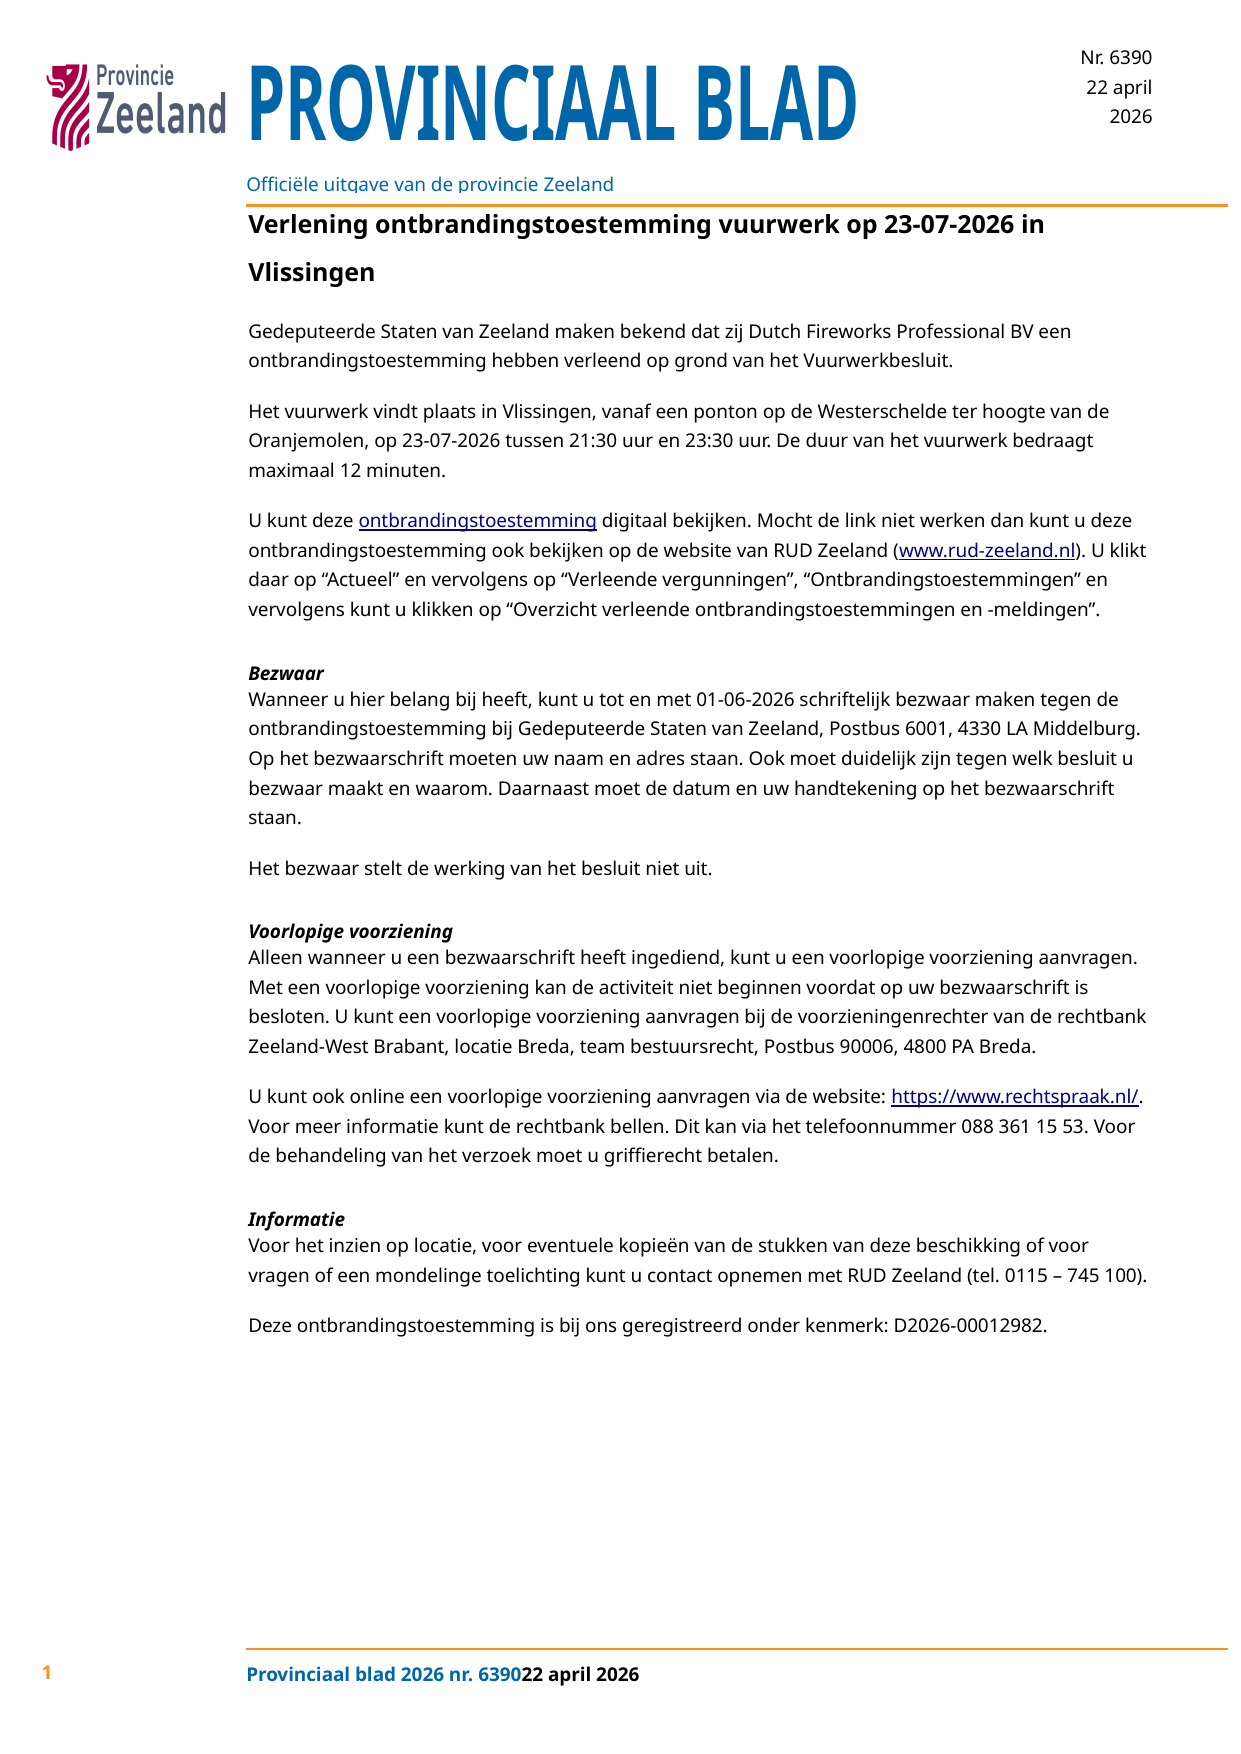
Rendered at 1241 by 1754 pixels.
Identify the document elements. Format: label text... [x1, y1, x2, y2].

text Informatie [248, 1207, 1152, 1232]
text Deze ontbrandingstoestemming is bij ons geregistreerd onder kenmerk: D2026-00012982. [248, 1312, 1152, 1338]
text Wanneer u hier belang bij heeft, kunt u tot en met 01-06-2026 schriftelijk bezwaar maken tegen de ontbrandingstoestemming bij Gedeputeerde Staten van Zeeland, Postbus 6001, 4330 LA Middelburg. Op het bezwaarschrift moeten uw naam en adres staan. Ook moet duidelijk zijn tegen welk besluit u bezwaar maakt en waarom. Daarnaast moet de datum en uw handtekening op het bezwaarschrift staan. [248, 686, 1152, 830]
text U kunt ook online een voorlopige voorziening aanvragen via de website: https://www.rechtspraak.nl/. Voor meer informatie kunt de rechtbank bellen. Dit kan via het telefoonnummer 088 361 15 53. Voor de behandeling van het verzoek moet u griffierecht betalen. [248, 1083, 1152, 1168]
text Het vuurwerk vindt plaats in Vlissingen, vanaf een ponton op de Westerschelde ter hoogte van de Oranjemolen, op 23-07-2026 tussen 21:30 uur en 23:30 uur. De duur van het vuurwerk bedraagt maximaal 12 minuten. [248, 398, 1152, 483]
text Gedeputeerde Staten van Zeeland maken bekend dat zij Dutch Fireworks Professional BV een ontbrandingstoestemming hebben verleend op grond van het Vuurwerkbesluit. [248, 318, 1152, 373]
text U kunt deze ontbrandingstoestemming digitaal bekijken. Mocht de link niet werken dan kunt u deze ontbrandingstoestemming ook bekijken op de website van RUD Zeeland (www.rud-zeeland.nl). U klikt daar op “Actueel” en vervolgens op “Verleende vergunningen”, “Ontbrandingstoestemmingen” en vervolgens kunt u klikken op “Overzicht verleende ontbrandingstoestemmingen en -meldingen”. [248, 507, 1152, 622]
text Verlening ontbrandingstoestemming vuurwerk op 23-07-2026 in Vlissingen [248, 207, 1152, 288]
text Het bezwaar stelt de werking van het besluit niet uit. [248, 855, 1152, 880]
text Alleen wanneer u een bezwaarschrift heeft ingediend, kunt u een voorlopige voorziening aanvragen. Met een voorlopige voorziening kan de activiteit niet beginnen voordat op uw bezwaarschrift is besloten. U kunt een voorlopige voorziening aanvragen bij de voorzieningenrechter van de rechtbank Zeeland-West Brabant, locatie Breda, team bestuursrecht, Postbus 90006, 4800 PA Breda. [248, 944, 1152, 1059]
text Voor het inzien op locatie, voor eventuele kopieën van de stukken van deze beschikking of voor vragen of een mondelinge toelichting kunt u contact opnemen met RUD Zeeland (tel. 0115 – 745 100). [248, 1232, 1152, 1288]
picture [41, 47, 231, 172]
text Bezwaar [248, 660, 1152, 686]
text Voorlopige voorziening [248, 919, 1152, 944]
